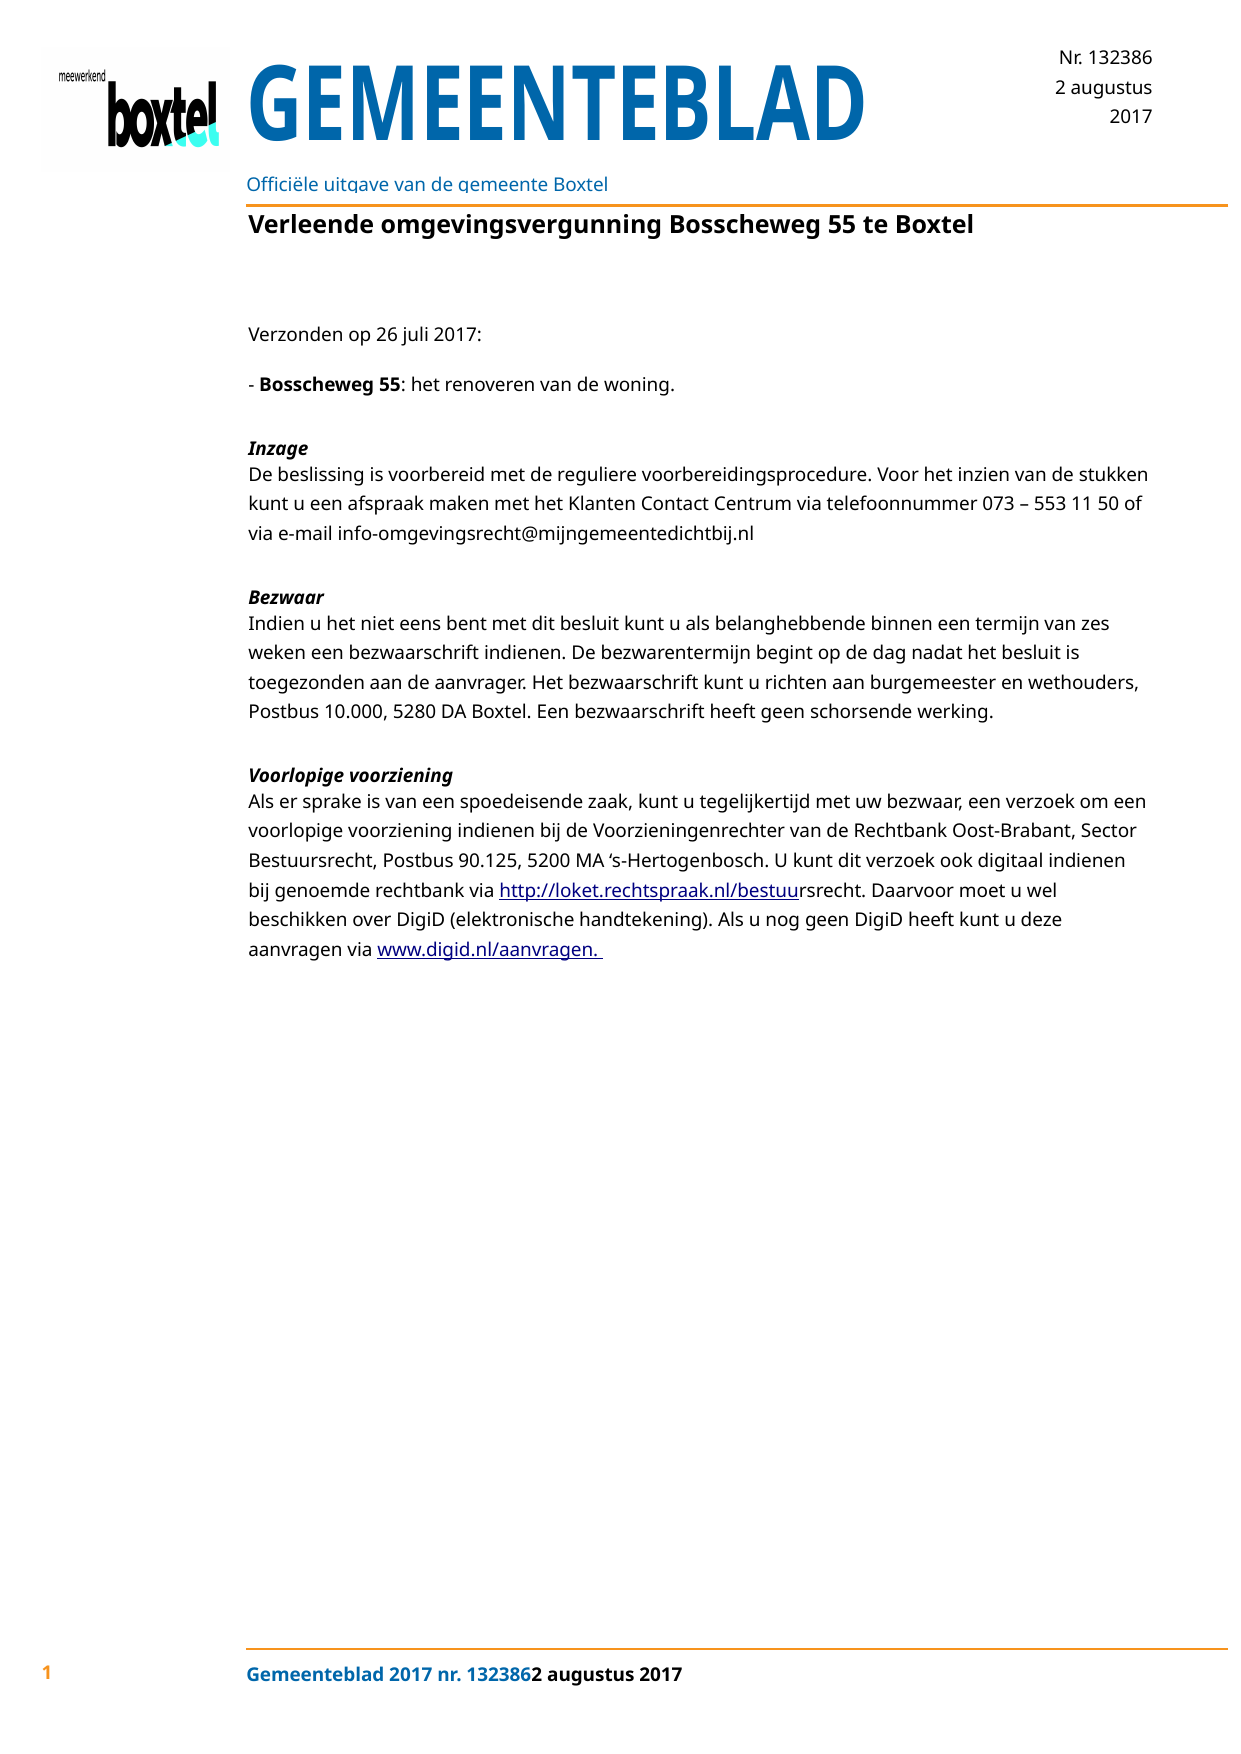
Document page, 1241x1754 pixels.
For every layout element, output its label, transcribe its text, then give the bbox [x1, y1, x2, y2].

text De beslissing is voorbereid met de reguliere voorbereidingsprocedure. Voor het inzien van de stukken kunt u een afspraak maken met het Klanten Contact Centrum via telefoonnummer 073 – 553 11 50 of via e-mail info-omgevingsrecht@mijngemeentedichtbij.nl [248, 461, 1152, 546]
text Voorlopige voorziening [248, 762, 1152, 788]
text Verleende omgevingsvergunning Bosscheweg 55 te Boxtel [248, 207, 1152, 241]
text Inzage [248, 435, 1152, 461]
text Verzonden op 26 juli 2017: [248, 321, 1152, 346]
text Indien u het niet eens bent met dit besluit kunt u als belanghebbende binnen een termijn van zes weken een bezwaarschrift indienen. De bezwarentermijn begint op de dag nadat het besluit is toegezonden aan de aanvrager. Het bezwaarschrift kunt u richten aan burgemeester en wethouders, Postbus 10.000, 5280 DA Boxtel. Een bezwaarschrift heeft geen schorsende werking. [248, 610, 1152, 724]
text Als er sprake is van een spoedeisende zaak, kunt u tegelijkertijd met uw bezwaar, een verzoek om een voorlopige voorziening indienen bij de Voorzieningenrechter van de Rechtbank Oost-Brabant, Sector Bestuursrecht, Postbus 90.125, 5200 MA ‘s-Hertogenbosch. U kunt dit verzoek ook digitaal indienen bij genoemde rechtbank via http://loket.rechtspraak.nl/bestuursrecht. Daarvoor moet u wel beschikken over DigiD (elektronische handtekening). Als u nog geen DigiD heeft kunt u deze aanvragen via www.digid.nl/aanvragen. [248, 788, 1152, 962]
picture [41, 47, 231, 172]
text Bezwaar [248, 584, 1152, 610]
text - Bosscheweg 55: het renoveren van de woning. [248, 371, 1152, 397]
